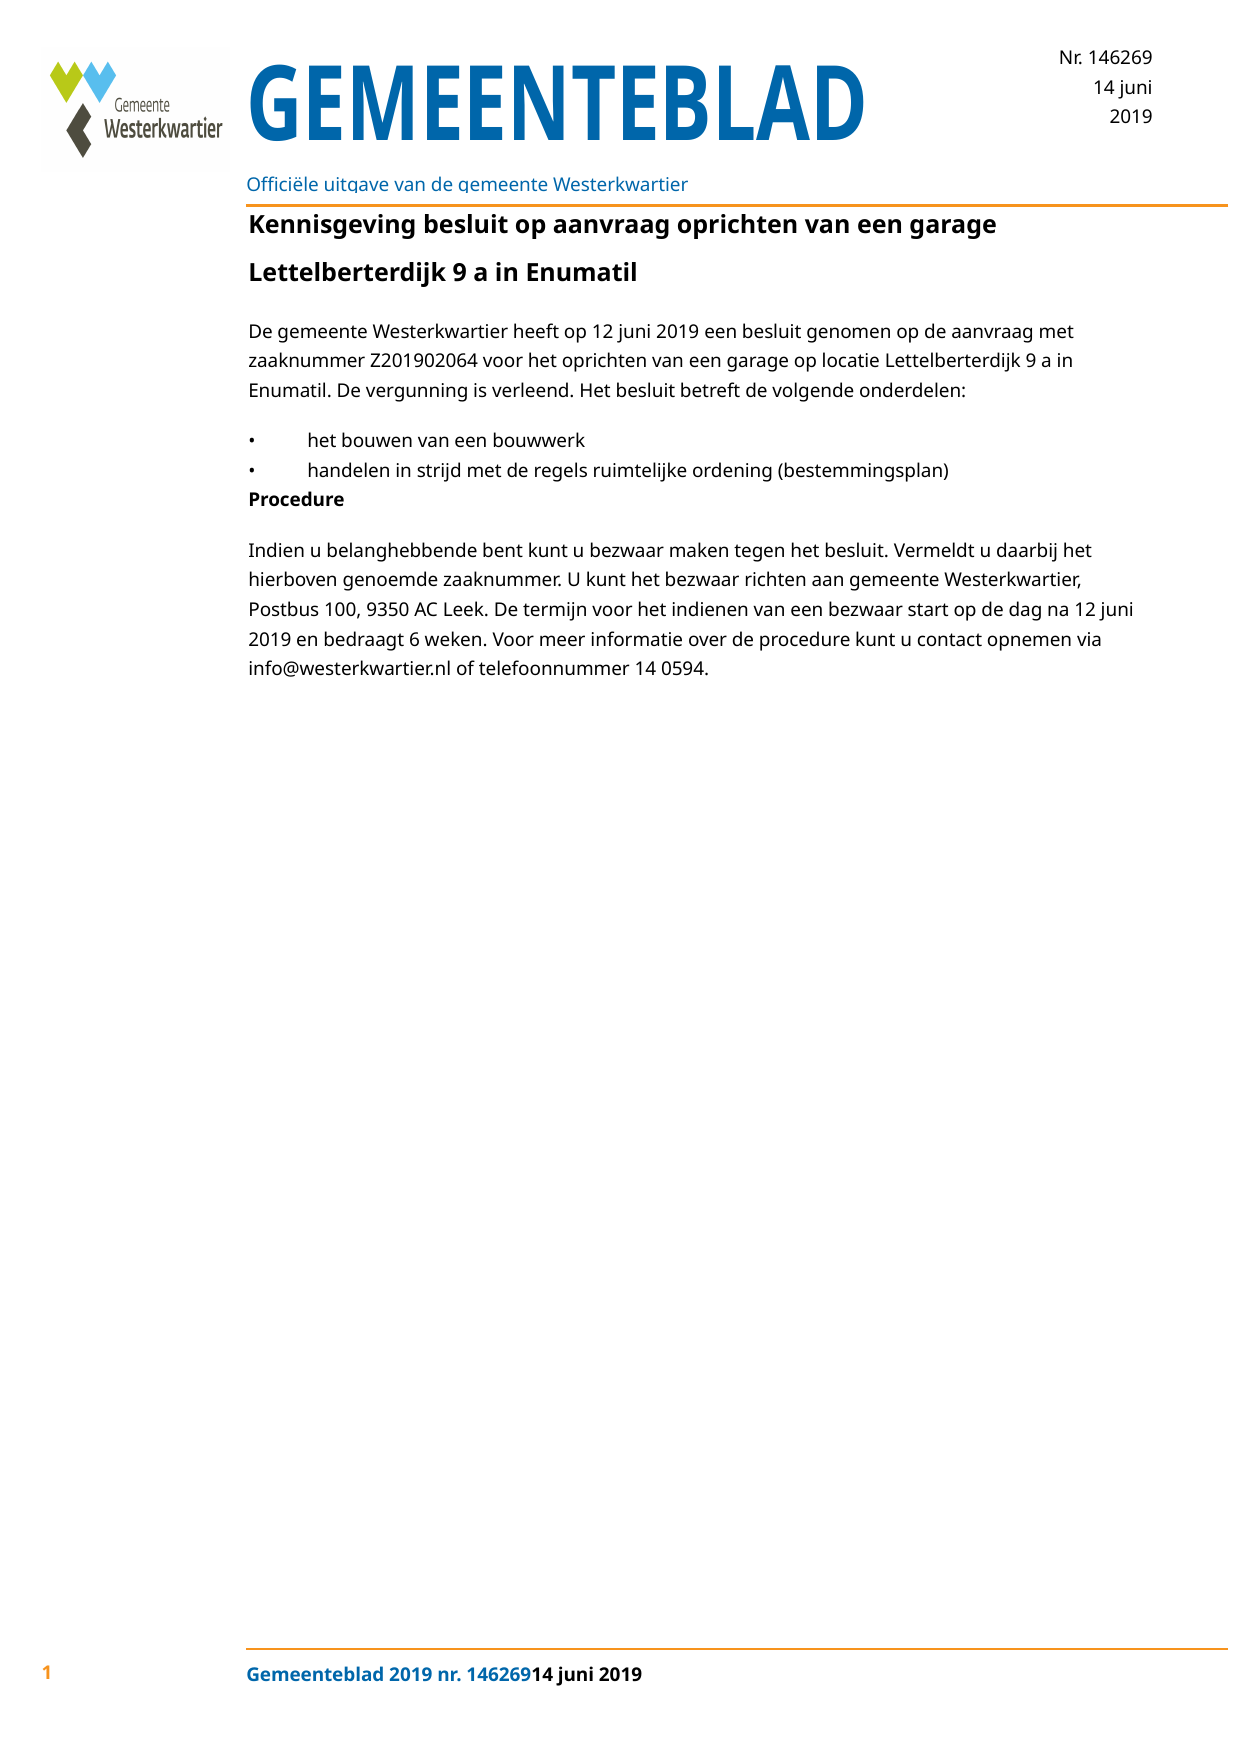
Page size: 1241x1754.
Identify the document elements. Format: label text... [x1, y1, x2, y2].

text Kennisgeving besluit op aanvraag oprichten van een garage Lettelberterdijk 9 a in Enumatil [248, 207, 1152, 288]
list het bouwen van een bouwwerk [248, 427, 1152, 453]
picture [41, 47, 231, 172]
text De gemeente Westerkwartier heeft op 12 juni 2019 een besluit genomen op de aanvraag met zaaknummer Z201902064 voor het oprichten van een garage op locatie Lettelberterdijk 9 a in Enumatil. De vergunning is verleend. Het besluit betreft de volgende onderdelen: [248, 318, 1152, 403]
text Procedure [248, 487, 1152, 512]
text Indien u belanghebbende bent kunt u bezwaar maken tegen het besluit. Vermeldt u daarbij het hierboven genoemde zaaknummer. U kunt het bezwaar richten aan gemeente Westerkwartier, Postbus 100, 9350 AC Leek. De termijn voor het indienen van een bezwaar start op de dag na 12 juni 2019 en bedraagt 6 weken. Voor meer informatie over de procedure kunt u contact opnemen via info@westerkwartier.nl of telefoonnummer 14 0594. [248, 537, 1152, 681]
list handelen in strijd met de regels ruimtelijke ordening (bestemmingsplan) [248, 457, 1152, 483]
